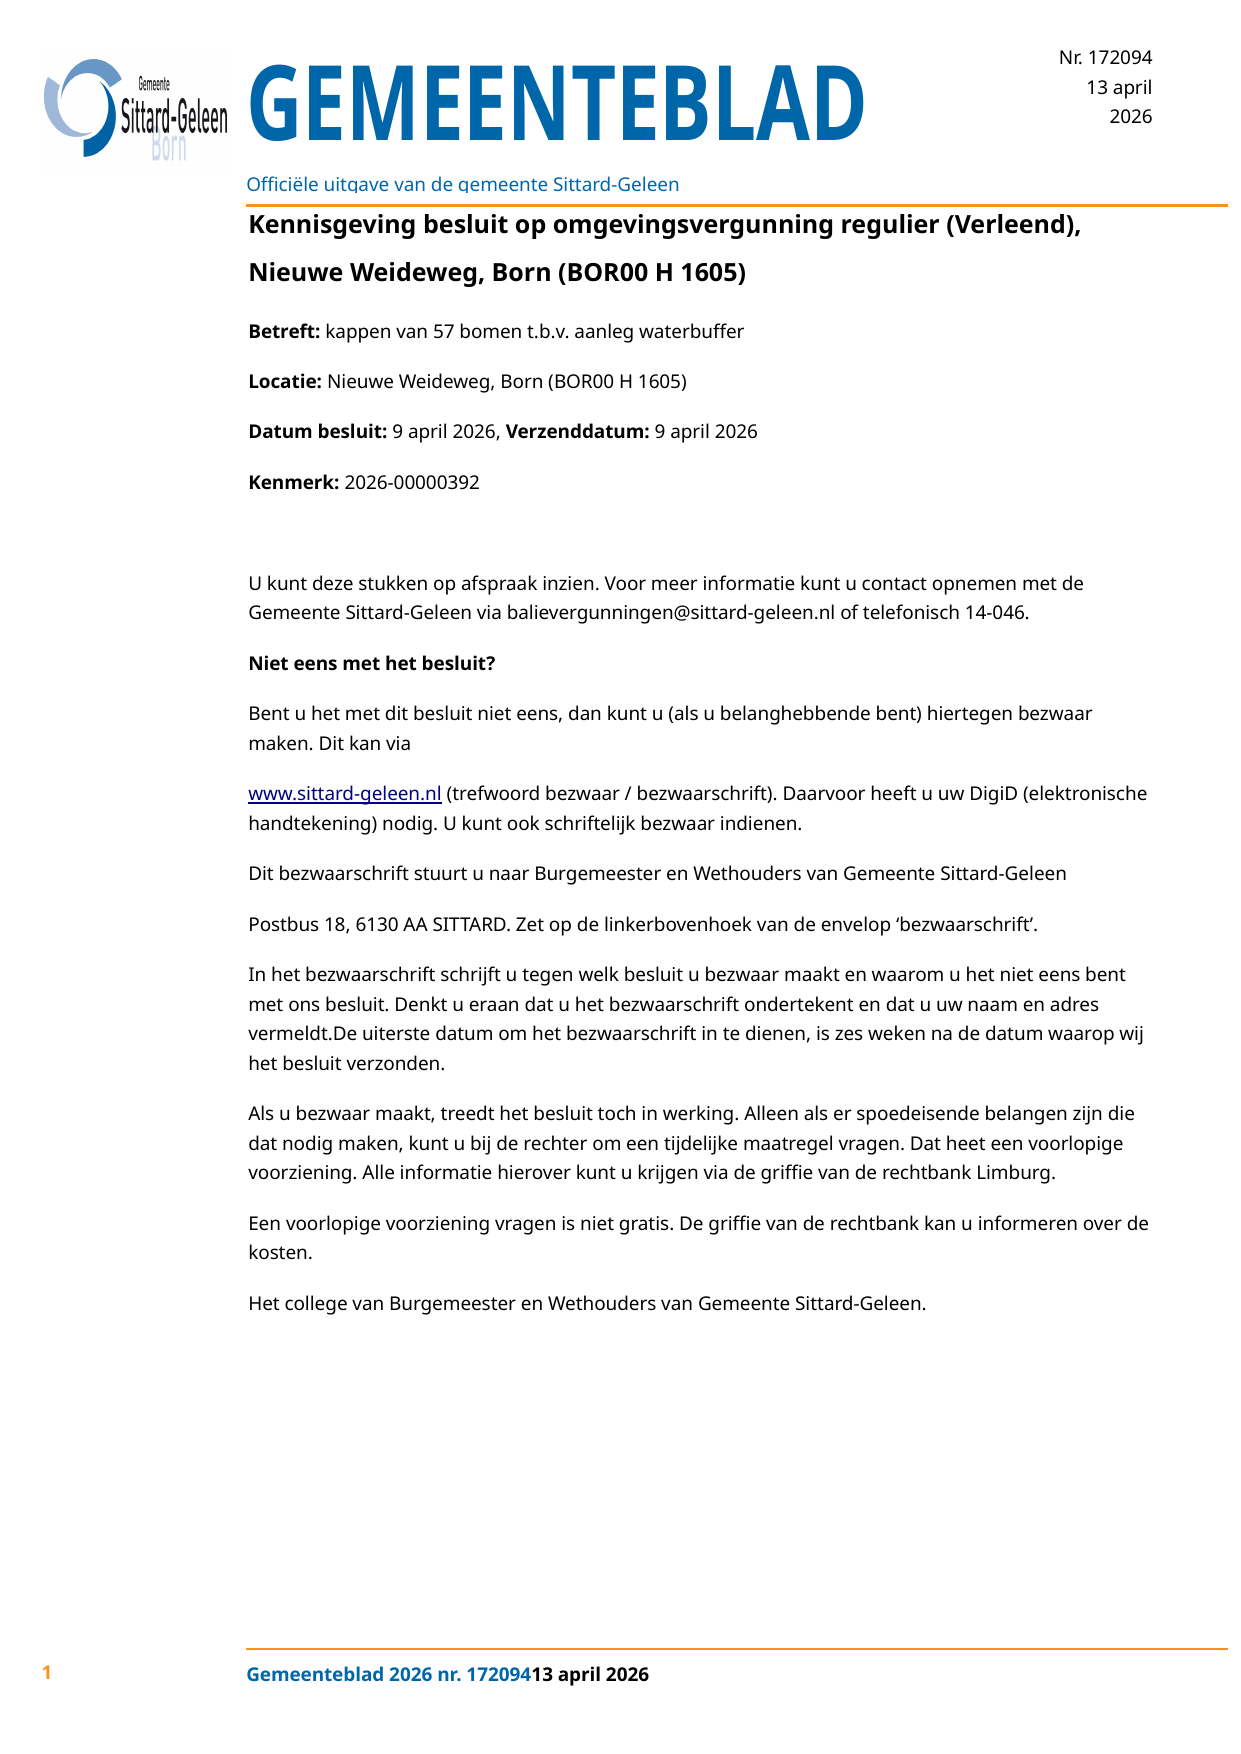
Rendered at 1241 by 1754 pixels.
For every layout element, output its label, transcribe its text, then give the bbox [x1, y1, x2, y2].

text Niet eens met het besluit? [248, 650, 1152, 676]
text www.sittard-geleen.nl (trefwoord bezwaar / bezwaarschrift). Daarvoor heeft u uw DigiD (elektronische handtekening) nodig. U kunt ook schriftelijk bezwaar indienen. [248, 780, 1152, 836]
text Betreft: kappen van 57 bomen t.b.v. aanleg waterbuffer [248, 318, 1152, 344]
text In het bezwaarschrift schrijft u tegen welk besluit u bezwaar maakt en waarom u het niet eens bent met ons besluit. Denkt u eraan dat u het bezwaarschrift ondertekent en dat u uw naam en adres vermeldt.De uiterste datum om het bezwaarschrift in te dienen, is zes weken na de datum waarop wij het besluit verzonden. [248, 961, 1152, 1076]
text Dit bezwaarschrift stuurt u naar Burgemeester en Wethouders van Gemeente Sittard-Geleen [248, 860, 1152, 886]
text Postbus 18, 6130 AA SITTARD. Zet op de linkerbovenhoek van de envelop ‘bezwaarschrift’. [248, 911, 1152, 937]
text Kenmerk: 2026-00000392 [248, 469, 1152, 495]
picture [41, 47, 231, 172]
text Als u bezwaar maakt, treedt het besluit toch in werking. Alleen als er spoedeisende belangen zijn die dat nodig maken, kunt u bij de rechter om een tijdelijke maatregel vragen. Dat heet een voorlopige voorziening. Alle informatie hierover kunt u krijgen via de griffie van de rechtbank Limburg. [248, 1100, 1152, 1185]
text Bent u het met dit besluit niet eens, dan kunt u (als u belanghebbende bent) hiertegen bezwaar maken. Dit kan via [248, 700, 1152, 756]
text Datum besluit: 9 april 2026, Verzenddatum: 9 april 2026 [248, 419, 1152, 444]
text U kunt deze stukken op afspraak inzien. Voor meer informatie kunt u contact opnemen met de Gemeente Sittard-Geleen via balievergunningen@sittard-geleen.nl of telefonisch 14-046. [248, 570, 1152, 625]
text Kennisgeving besluit op omgevingsvergunning regulier (Verleend), Nieuwe Weideweg, Born (BOR00 H 1605) [248, 207, 1152, 288]
text Locatie: Nieuwe Weideweg, Born (BOR00 H 1605) [248, 368, 1152, 394]
text Het college van Burgemeester en Wethouders van Gemeente Sittard-Geleen. [248, 1290, 1152, 1316]
text Een voorlopige voorziening vragen is niet gratis. De griffie van de rechtbank kan u informeren over de kosten. [248, 1210, 1152, 1265]
